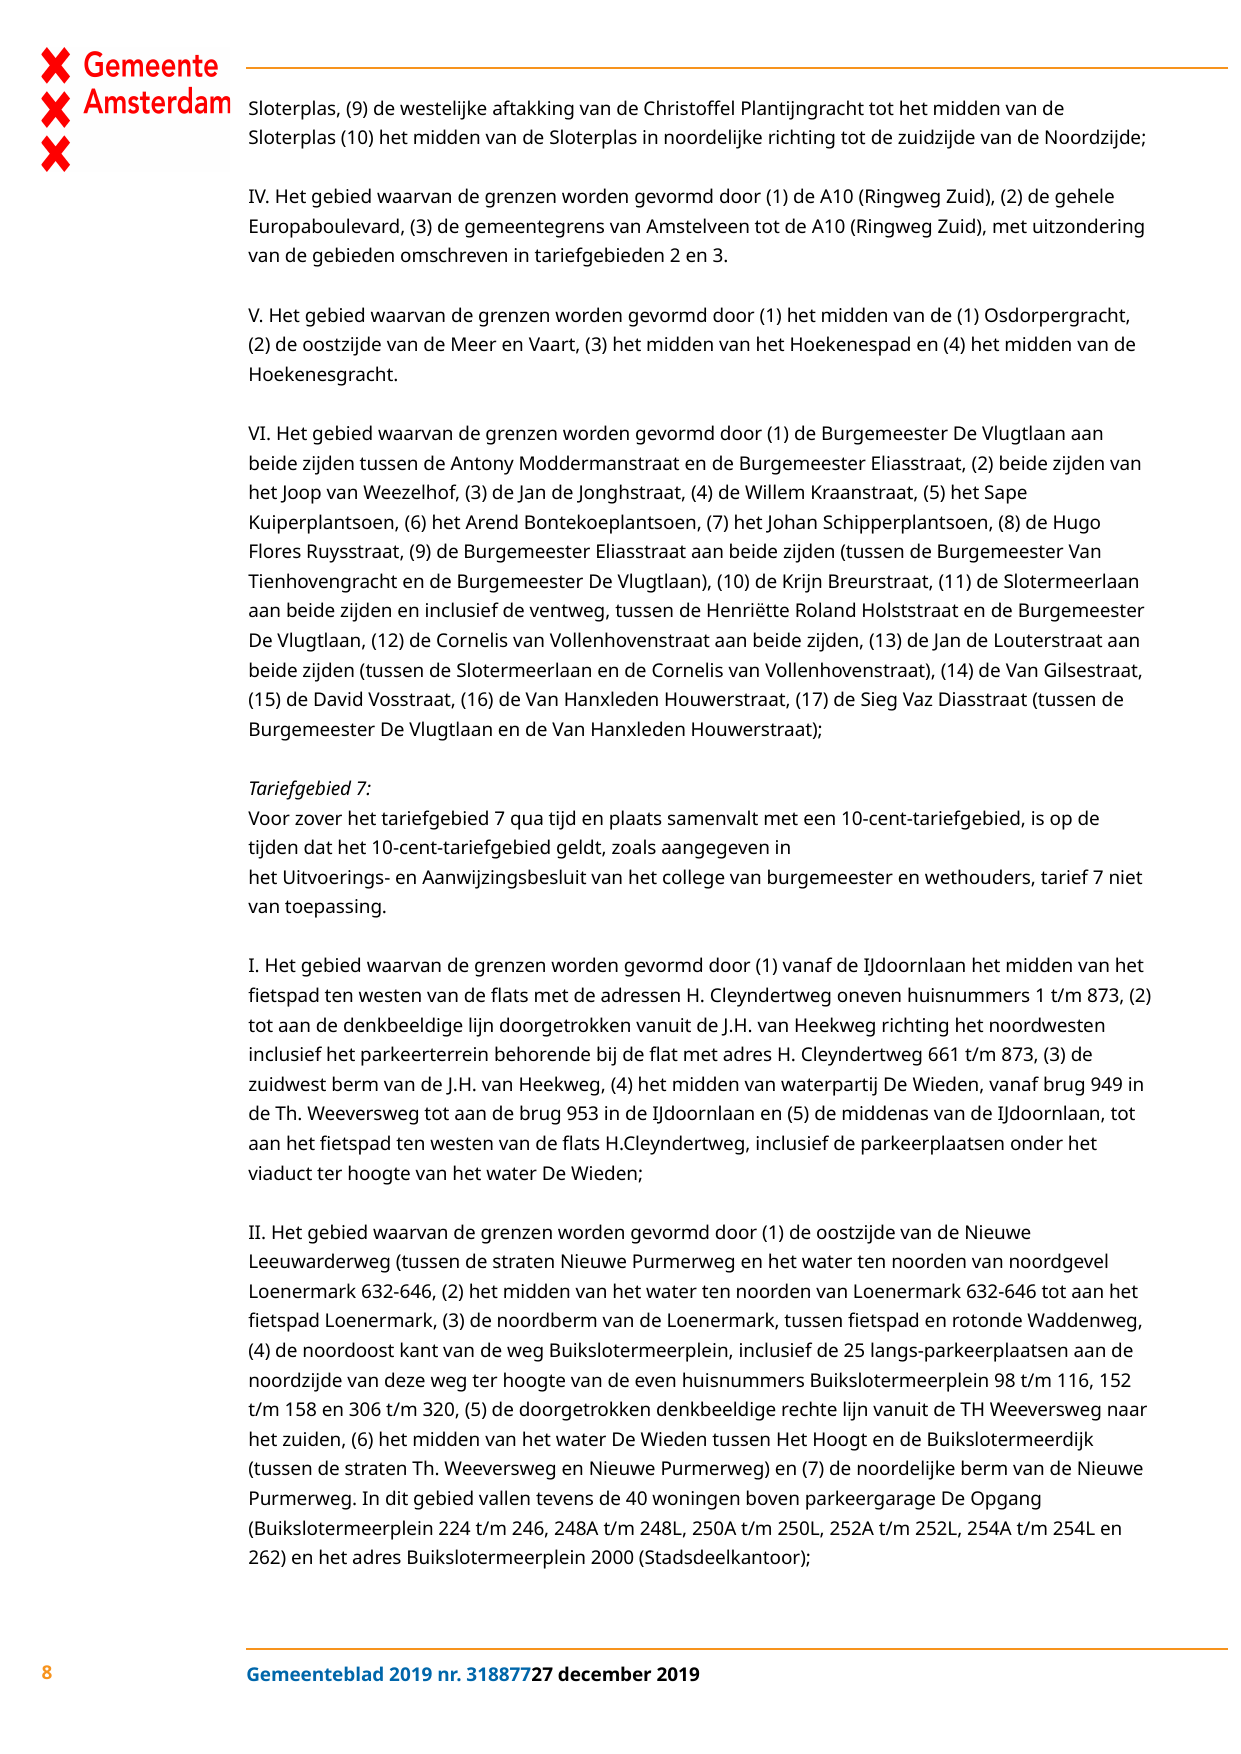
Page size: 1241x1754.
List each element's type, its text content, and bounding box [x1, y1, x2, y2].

text Voor zover het tariefgebied 7 qua tijd en plaats samenvalt met een 10-cent-tariefgebied, is op de tijden dat het 10-cent-tariefgebied geldt, zoals aangegeven in [248, 805, 1152, 860]
text V. Het gebied waarvan de grenzen worden gevormd door (1) het midden van de (1) Osdorpergracht, (2) de oostzijde van de Meer en Vaart, (3) het midden van het Hoekenespad en (4) het midden van de Hoekenesgracht. [248, 302, 1152, 387]
text I. Het gebied waarvan de grenzen worden gevormd door (1) vanaf de IJdoornlaan het midden van het fietspad ten westen van de flats met de adressen H. Cleyndertweg oneven huisnummers 1 t/m 873, (2) tot aan de denkbeeldige lijn doorgetrokken vanuit de J.H. van Heekweg richting het noordwesten inclusief het parkeerterrein behorende bij de flat met adres H. Cleyndertweg 661 t/m 873, (3) de zuidwest berm van de J.H. van Heekweg, (4) het midden van waterpartij De Wieden, vanaf brug 949 in de Th. Weeversweg tot aan de brug 953 in de IJdoornlaan en (5) de middenas van de IJdoornlaan, tot aan het fietspad ten westen van de flats H.Cleyndertweg, inclusief de parkeerplaatsen onder het viaduct ter hoogte van het water De Wieden; [248, 953, 1152, 1186]
text II. Het gebied waarvan de grenzen worden gevormd door (1) de oostzijde van de Nieuwe Leeuwarderweg (tussen de straten Nieuwe Purmerweg en het water ten noorden van noordgevel Loenermark 632-646, (2) het midden van het water ten noorden van Loenermark 632-646 tot aan het fietspad Loenermark, (3) de noordberm van de Loenermark, tussen fietspad en rotonde Waddenweg, (4) de noordoost kant van de weg Buikslotermeerplein, inclusief de 25 langs-parkeerplaatsen aan de noordzijde van deze weg ter hoogte van de even huisnummers Buikslotermeerplein 98 t/m 116, 152 t/m 158 en 306 t/m 320, (5) de doorgetrokken denkbeeldige rechte lijn vanuit de TH Weeversweg naar het zuiden, (6) het midden van het water De Wieden tussen Het Hoogt en de Buikslotermeerdijk (tussen de straten Th. Weeversweg en Nieuwe Purmerweg) en (7) de noordelijke berm van de Nieuwe Purmerweg. In dit gebied vallen tevens de 40 woningen boven parkeergarage De Opgang (Buikslotermeerplein 224 t/m 246, 248A t/m 248L, 250A t/m 250L, 252A t/m 252L, 254A t/m 254L en 262) en het adres Buikslotermeerplein 2000 (Stadsdeelkantoor); [248, 1219, 1152, 1570]
picture [41, 47, 231, 172]
text Sloterplas, (9) de westelijke aftakking van de Christoffel Plantijngracht tot het midden van de Sloterplas (10) het midden van de Sloterplas in noordelijke richting tot de zuidzijde van de Noordzijde; [248, 95, 1152, 150]
text Tariefgebied 7: [248, 775, 1152, 801]
text VI. Het gebied waarvan de grenzen worden gevormd door (1) de Burgemeester De Vlugtlaan aan beide zijden tussen de Antony Moddermanstraat en de Burgemeester Eliasstraat, (2) beide zijden van het Joop van Weezelhof, (3) de Jan de Jonghstraat, (4) de Willem Kraanstraat, (5) het Sape Kuiperplantsoen, (6) het Arend Bontekoeplantsoen, (7) het Johan Schipperplantsoen, (8) de Hugo Flores Ruysstraat, (9) de Burgemeester Eliasstraat aan beide zijden (tussen de Burgemeester Van Tienhovengracht en de Burgemeester De Vlugtlaan), (10) de Krijn Breurstraat, (11) de Slotermeerlaan aan beide zijden en inclusief de ventweg, tussen de Henriëtte Roland Holststraat en de Burgemeester De Vlugtlaan, (12) de Cornelis van Vollenhovenstraat aan beide zijden, (13) de Jan de Louterstraat aan beide zijden (tussen de Slotermeerlaan en de Cornelis van Vollenhovenstraat), (14) de Van Gilsestraat, (15) de David Vosstraat, (16) de Van Hanxleden Houwerstraat, (17) de Sieg Vaz Diasstraat (tussen de Burgemeester De Vlugtlaan en de Van Hanxleden Houwerstraat); [248, 420, 1152, 742]
text het Uitvoerings- en Aanwijzingsbesluit van het college van burgemeester en wethouders, tarief 7 niet van toepassing. [248, 864, 1152, 919]
text IV. Het gebied waarvan de grenzen worden gevormd door (1) de A10 (Ringweg Zuid), (2) de gehele Europaboulevard, (3) de gemeentegrens van Amstelveen tot de A10 (Ringweg Zuid), met uitzondering van de gebieden omschreven in tariefgebieden 2 en 3. [248, 183, 1152, 268]
